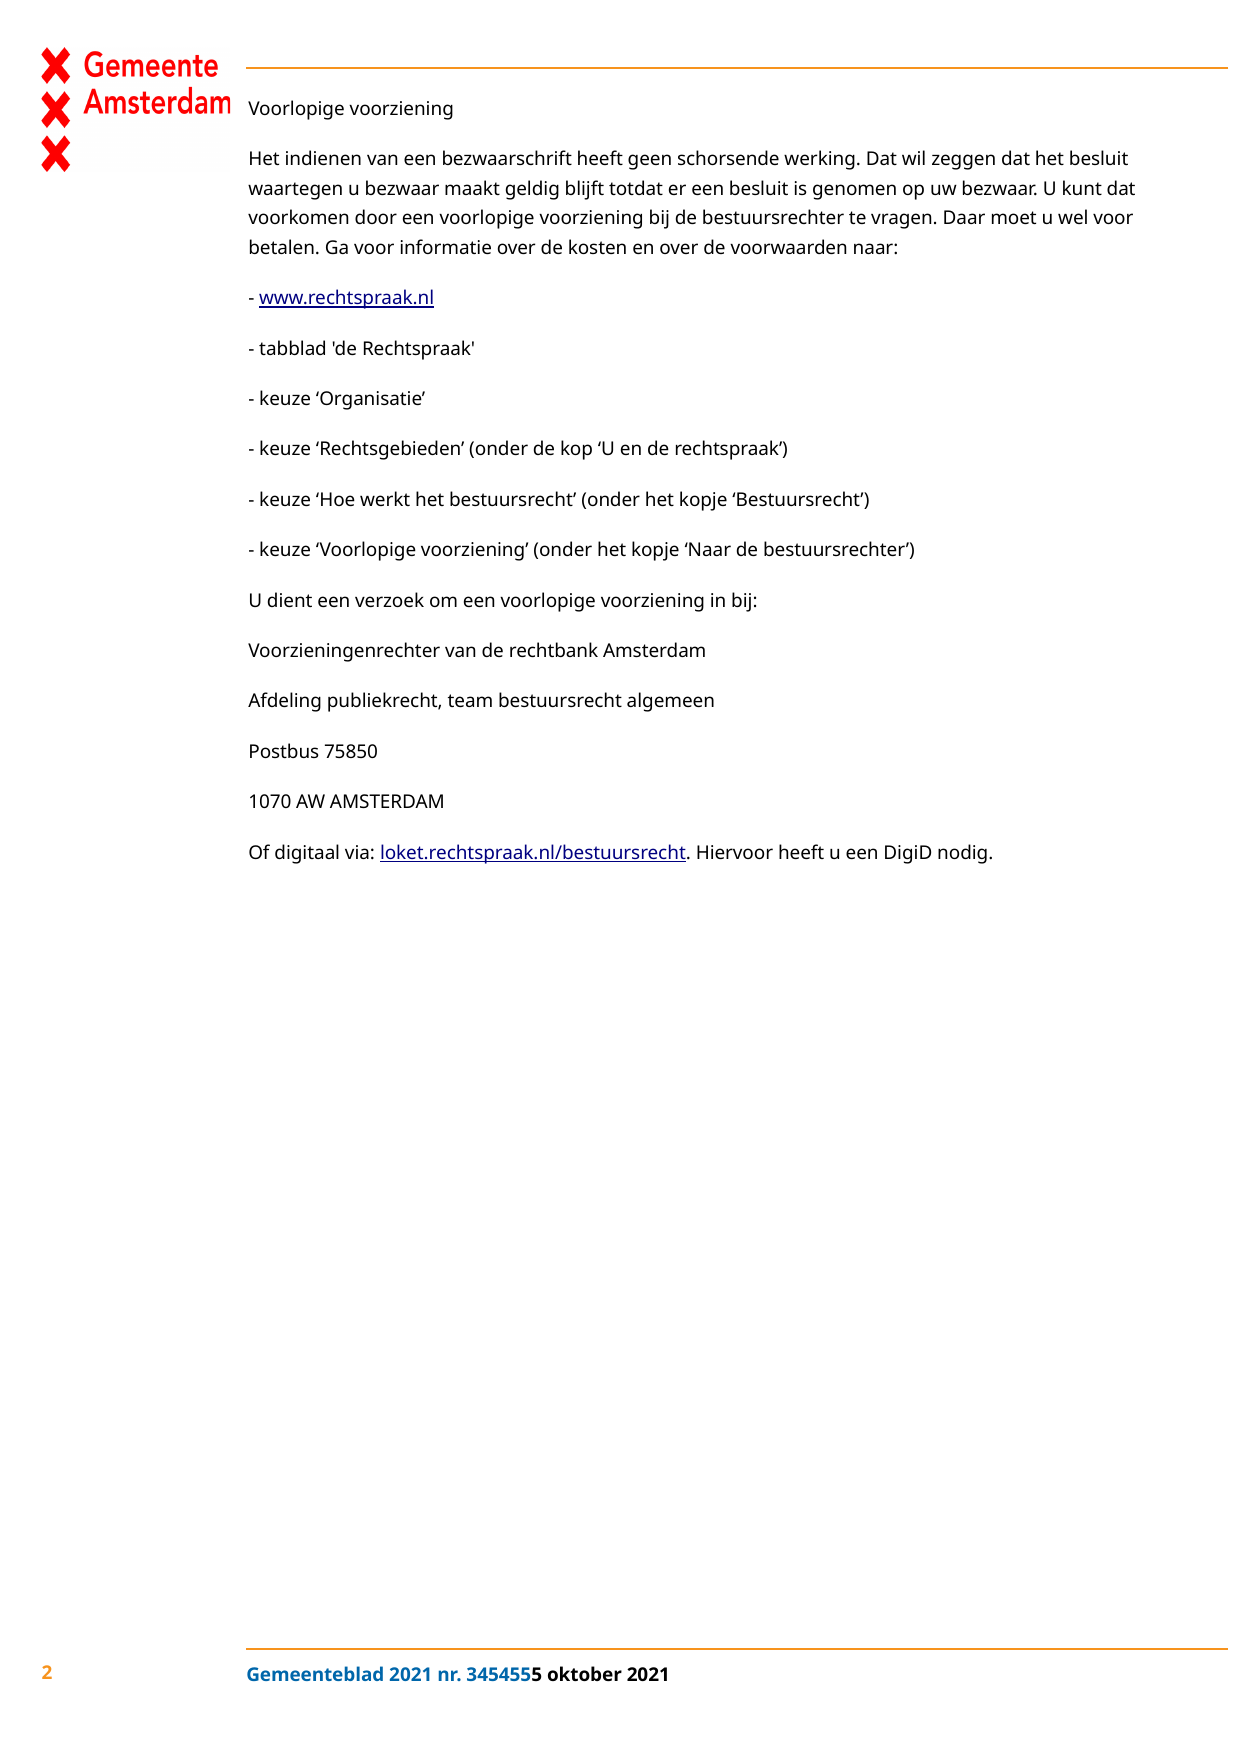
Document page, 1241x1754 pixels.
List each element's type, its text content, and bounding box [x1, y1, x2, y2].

text Voorzieningenrechter van de rechtbank Amsterdam [248, 637, 1152, 663]
text - keuze ‘Rechtsgebieden’ (onder de kop ‘U en de rechtspraak’) [248, 436, 1152, 461]
text - keuze ‘Voorlopige voorziening’ (onder het kopje ‘Naar de bestuursrechter’) [248, 536, 1152, 562]
text 1070 AW AMSTERDAM [248, 788, 1152, 814]
text - keuze ‘Hoe werkt het bestuursrecht’ (onder het kopje ‘Bestuursrecht’) [248, 486, 1152, 512]
text - tabblad 'de Rechtspraak' [248, 335, 1152, 361]
text Voorlopige voorziening [248, 95, 1152, 121]
text Het indienen van een bezwaarschrift heeft geen schorsende werking. Dat wil zeggen dat het besluit waartegen u bezwaar maakt geldig blijft totdat er een besluit is genomen op uw bezwaar. U kunt dat voorkomen door een voorlopige voorziening bij de bestuursrechter te vragen. Daar moet u wel voor betalen. Ga voor informatie over de kosten en over de voorwaarden naar: [248, 145, 1152, 260]
text Afdeling publiekrecht, team bestuursrecht algemeen [248, 688, 1152, 713]
picture [41, 47, 231, 172]
text - keuze ‘Organisatie’ [248, 385, 1152, 411]
text Of digitaal via: loket.rechtspraak.nl/bestuursrecht. Hiervoor heeft u een DigiD nodig. [248, 839, 1152, 865]
text Postbus 75850 [248, 738, 1152, 764]
text U dient een verzoek om een voorlopige voorziening in bij: [248, 587, 1152, 613]
text - www.rechtspraak.nl [248, 284, 1152, 310]
